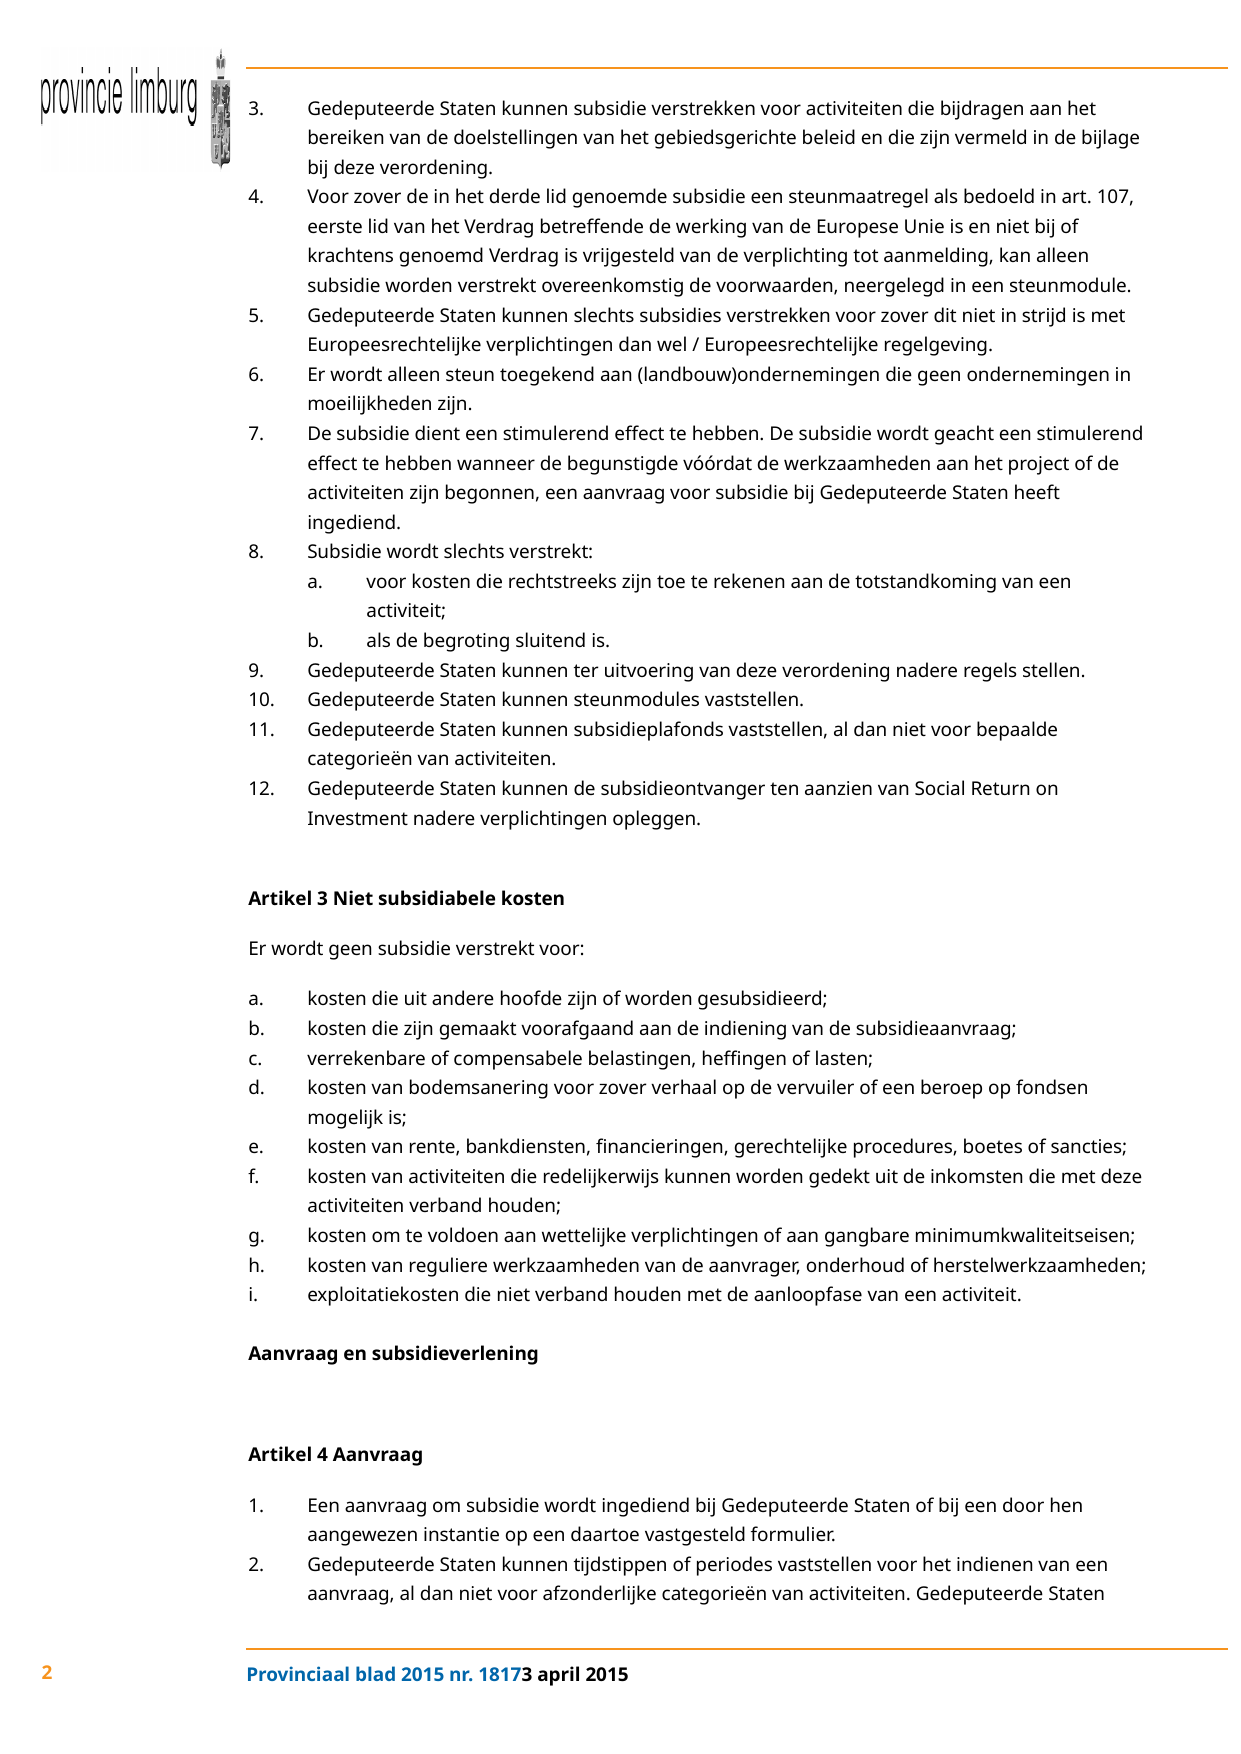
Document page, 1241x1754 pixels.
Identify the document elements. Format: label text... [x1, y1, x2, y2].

list exploitatiekosten die niet verband houden met de aanloopfase van een activiteit. [248, 1281, 1152, 1307]
list voor kosten die rechtstreeks zijn toe te rekenen aan de totstandkoming van een activiteit; [307, 568, 1152, 623]
list Een aanvraag om subsidie wordt ingediend bij Gedeputeerde Staten of bij een door hen aangewezen instantie op een daartoe vastgesteld formulier. [248, 1492, 1152, 1547]
text Er wordt geen subsidie verstrekt voor: [248, 935, 1152, 961]
list Gedeputeerde Staten kunnen de subsidieontvanger ten aanzien van Social Return on Investment nadere verplichtingen opleggen. [248, 775, 1152, 831]
list Subsidie wordt slechts verstrekt: [248, 538, 1152, 564]
list kosten van reguliere werkzaamheden van de aanvrager, onderhoud of herstelwerkzaamheden; [248, 1252, 1152, 1278]
text Artikel 4 Aanvraag [248, 1441, 1152, 1467]
text Artikel 3 Niet subsidiabele kosten [248, 885, 1152, 911]
list kosten die uit andere hoofde zijn of worden gesubsidieerd; [248, 986, 1152, 1011]
list kosten van activiteiten die redelijkerwijs kunnen worden gedekt uit de inkomsten die met deze activiteiten verband houden; [248, 1163, 1152, 1218]
text Aanvraag en subsidieverlening [248, 1341, 1152, 1366]
list kosten die zijn gemaakt voorafgaand aan de indiening van de subsidieaanvraag; [248, 1015, 1152, 1041]
list Gedeputeerde Staten kunnen subsidieplafonds vaststellen, al dan niet voor bepaalde categorieën van activiteiten. [248, 716, 1152, 771]
list Gedeputeerde Staten kunnen tijdstippen of periodes vaststellen voor het indienen van een aanvraag, al dan niet voor afzonderlijke categorieën van activiteiten. Gedeputeerde Staten [248, 1551, 1152, 1606]
list De subsidie dient een stimulerend effect te hebben. De subsidie wordt geacht een stimulerend effect te hebben wanneer de begunstigde vóórdat de werkzaamheden aan het project of de activiteiten zijn begonnen, een aanvraag voor subsidie bij Gedeputeerde Staten heeft ingediend. [248, 420, 1152, 535]
list Gedeputeerde Staten kunnen steunmodules vaststellen. [248, 686, 1152, 712]
list kosten om te voldoen aan wettelijke verplichtingen of aan gangbare minimumkwaliteitseisen; [248, 1222, 1152, 1248]
list Gedeputeerde Staten kunnen ter uitvoering van deze verordening nadere regels stellen. [248, 657, 1152, 683]
list Er wordt alleen steun toegekend aan (landbouw)ondernemingen die geen ondernemingen in moeilijkheden zijn. [248, 361, 1152, 416]
list kosten van bodemsanering voor zover verhaal op de vervuiler of een beroep op fondsen mogelijk is; [248, 1074, 1152, 1130]
picture [41, 47, 231, 172]
list als de begroting sluitend is. [307, 627, 1152, 653]
list Gedeputeerde Staten kunnen subsidie verstrekken voor activiteiten die bijdragen aan het bereiken van de doelstellingen van het gebiedsgerichte beleid en die zijn vermeld in de bijlage bij deze verordening. [248, 95, 1152, 180]
list verrekenbare of compensabele belastingen, heffingen of lasten; [248, 1045, 1152, 1071]
list kosten van rente, bankdiensten, financieringen, gerechtelijke procedures, boetes of sancties; [248, 1133, 1152, 1159]
list Gedeputeerde Staten kunnen slechts subsidies verstrekken voor zover dit niet in strijd is met Europeesrechtelijke verplichtingen dan wel / Europeesrechtelijke regelgeving. [248, 302, 1152, 357]
list Voor zover de in het derde lid genoemde subsidie een steunmaatregel als bedoeld in art. 107, eerste lid van het Verdrag betreffende de werking van de Europese Unie is en niet bij of krachtens genoemd Verdrag is vrijgesteld van de verplichting tot aanmelding, kan alleen subsidie worden verstrekt overeenkomstig de voorwaarden, neergelegd in een steunmodule. [248, 183, 1152, 298]
